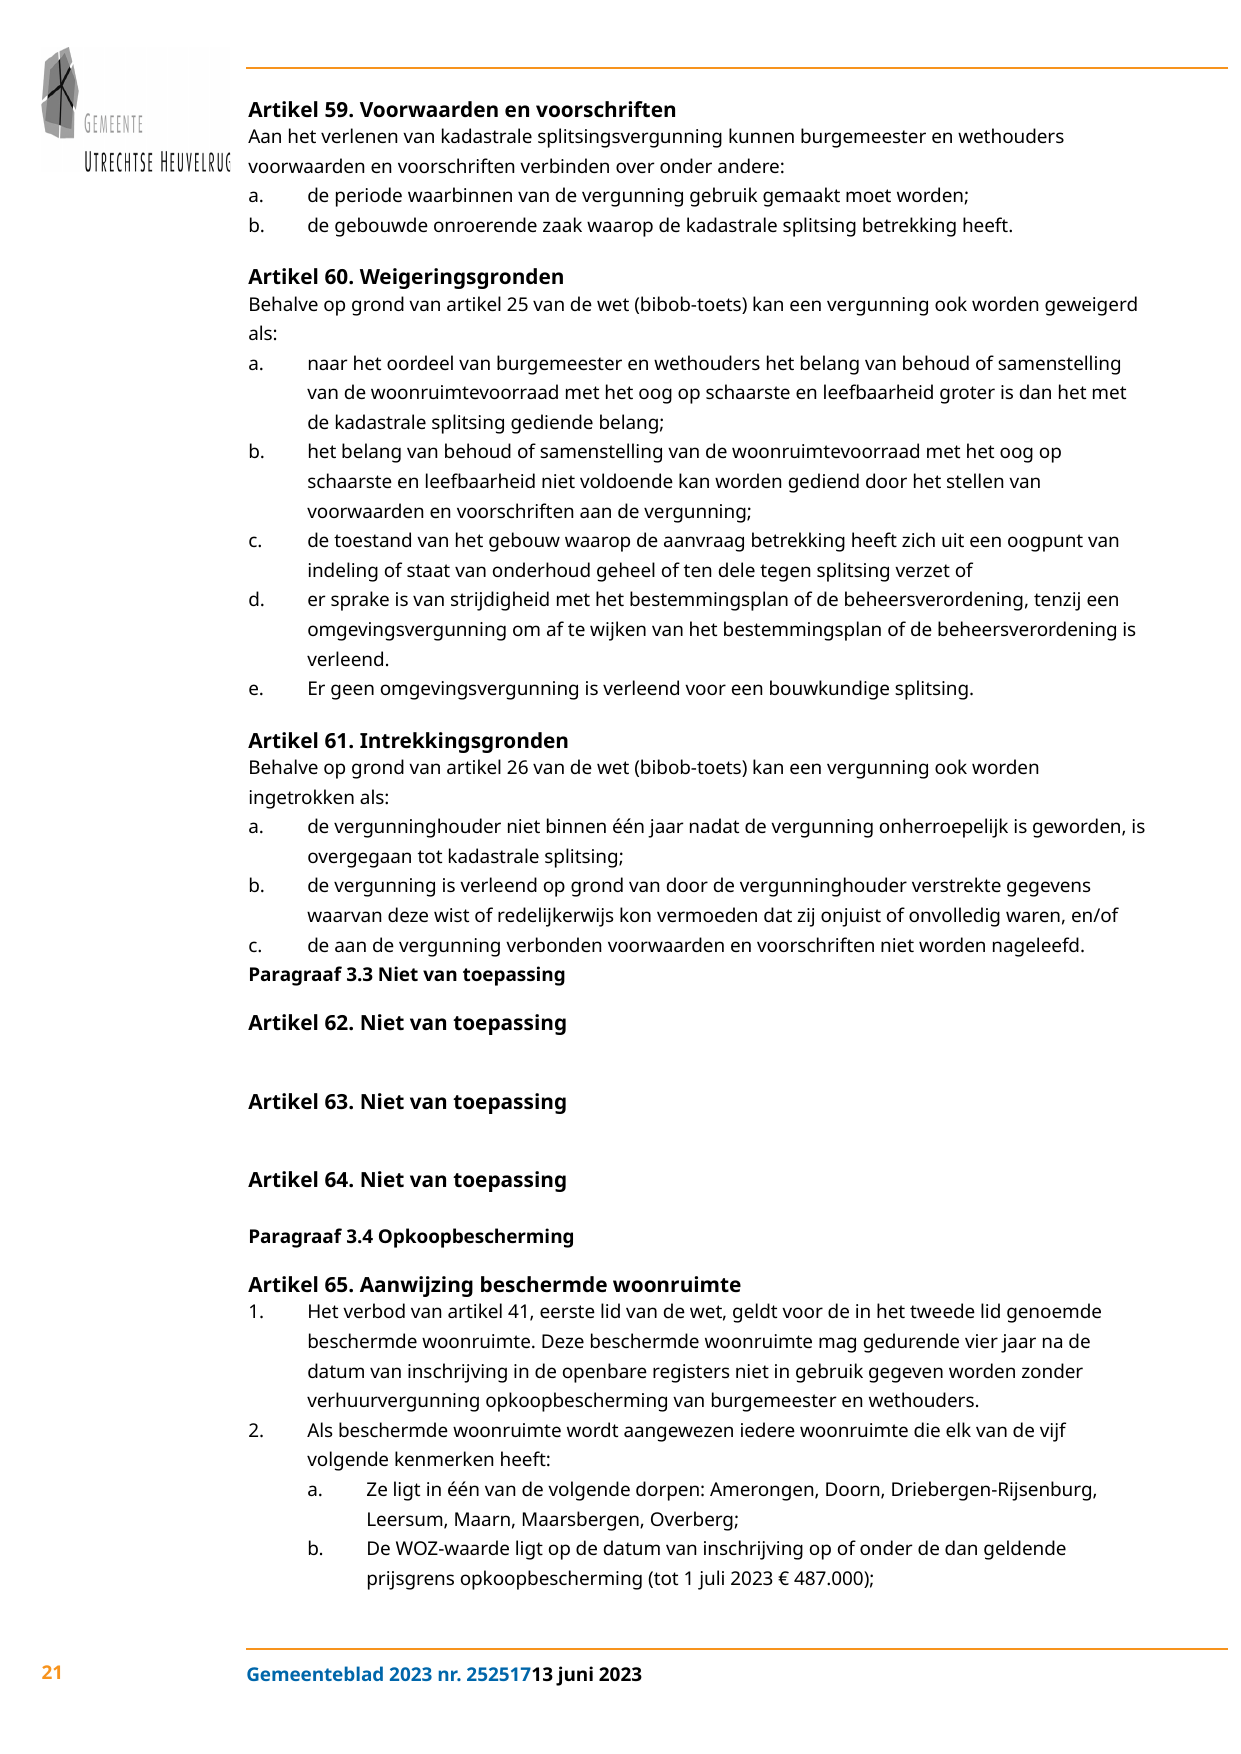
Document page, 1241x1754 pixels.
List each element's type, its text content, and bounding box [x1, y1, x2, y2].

list Ze ligt in één van de volgende dorpen: Amerongen, Doorn, Driebergen-Rijsenburg, Leersum, Maarn, Maarsbergen, Overberg; [307, 1476, 1152, 1531]
list Er geen omgevingsvergunning is verleend voor een bouwkundige splitsing. [248, 675, 1152, 701]
list de aan de vergunning verbonden voorwaarden en voorschriften niet worden nageleefd. [248, 932, 1152, 957]
list de vergunninghouder niet binnen één jaar nadat de vergunning onherroepelijk is geworden, is overgegaan tot kadastrale splitsing; [248, 813, 1152, 869]
list de vergunning is verleend op grond van door de vergunninghouder verstrekte gegevens waarvan deze wist of redelijkerwijs kon vermoeden dat zij onjuist of onvolledig waren, en/of [248, 873, 1152, 928]
text Behalve op grond van artikel 26 van de wet (bibob-toets) kan een vergunning ook worden ingetrokken als: [248, 754, 1152, 809]
text Artikel 61. Intrekkingsgronden [248, 726, 1152, 754]
list de periode waarbinnen van de vergunning gebruik gemaakt moet worden; [248, 182, 1152, 208]
list er sprake is van strijdigheid met het bestemmingsplan of de beheersverordening, tenzij een omgevingsvergunning om af te wijken van het bestemmingsplan of de beheersverordening is verleend. [248, 587, 1152, 672]
list het belang van behoud of samenstelling van de woonruimtevoorraad met het oog op schaarste en leefbaarheid niet voldoende kan worden gediend door het stellen van voorwaarden en voorschriften aan de vergunning; [248, 439, 1152, 524]
picture [41, 47, 231, 172]
text Artikel 59. Voorwaarden en voorschriften [248, 95, 1152, 123]
list de gebouwde onroerende zaak waarop de kadastrale splitsing betrekking heeft. [248, 212, 1152, 238]
text Artikel 60. Weigeringsgronden [248, 262, 1152, 291]
text Artikel 65. Aanwijzing beschermde woonruimte [248, 1270, 1152, 1299]
list Het verbod van artikel 41, eerste lid van de wet, geldt voor de in het tweede lid genoemde beschermde woonruimte. Deze beschermde woonruimte mag gedurende vier jaar na de datum van inschrijving in de openbare registers niet in gebruik gegeven worden zonder verhuurvergunning opkoopbescherming van burgemeester en wethouders. [248, 1299, 1152, 1413]
text Artikel 64. Niet van toepassing [248, 1166, 1152, 1194]
list de toestand van het gebouw waarop de aanvraag betrekking heeft zich uit een oogpunt van indeling of staat van onderhoud geheel of ten dele tegen splitsing verzet of [248, 527, 1152, 583]
text Paragraaf 3.3 Niet van toepassing [248, 961, 1152, 987]
text Paragraaf 3.4 Opkoopbescherming [248, 1224, 1152, 1249]
list Als beschermde woonruimte wordt aangewezen iedere woonruimte die elk van de vijf volgende kenmerken heeft: [248, 1417, 1152, 1472]
text Artikel 62. Niet van toepassing [248, 1008, 1152, 1036]
text Artikel 63. Niet van toepassing [248, 1087, 1152, 1115]
text Aan het verlenen van kadastrale splitsingsvergunning kunnen burgemeester en wethouders voorwaarden en voorschriften verbinden over onder andere: [248, 123, 1152, 178]
text Behalve op grond van artikel 25 van de wet (bibob-toets) kan een vergunning ook worden geweigerd als: [248, 291, 1152, 346]
list naar het oordeel van burgemeester en wethouders het belang van behoud of samenstelling van de woonruimtevoorraad met het oog op schaarste en leefbaarheid groter is dan het met de kadastrale splitsing gediende belang; [248, 350, 1152, 435]
list De WOZ-waarde ligt op de datum van inschrijving op of onder de dan geldende prijsgrens opkoopbescherming (tot 1 juli 2023 € 487.000); [307, 1535, 1152, 1591]
